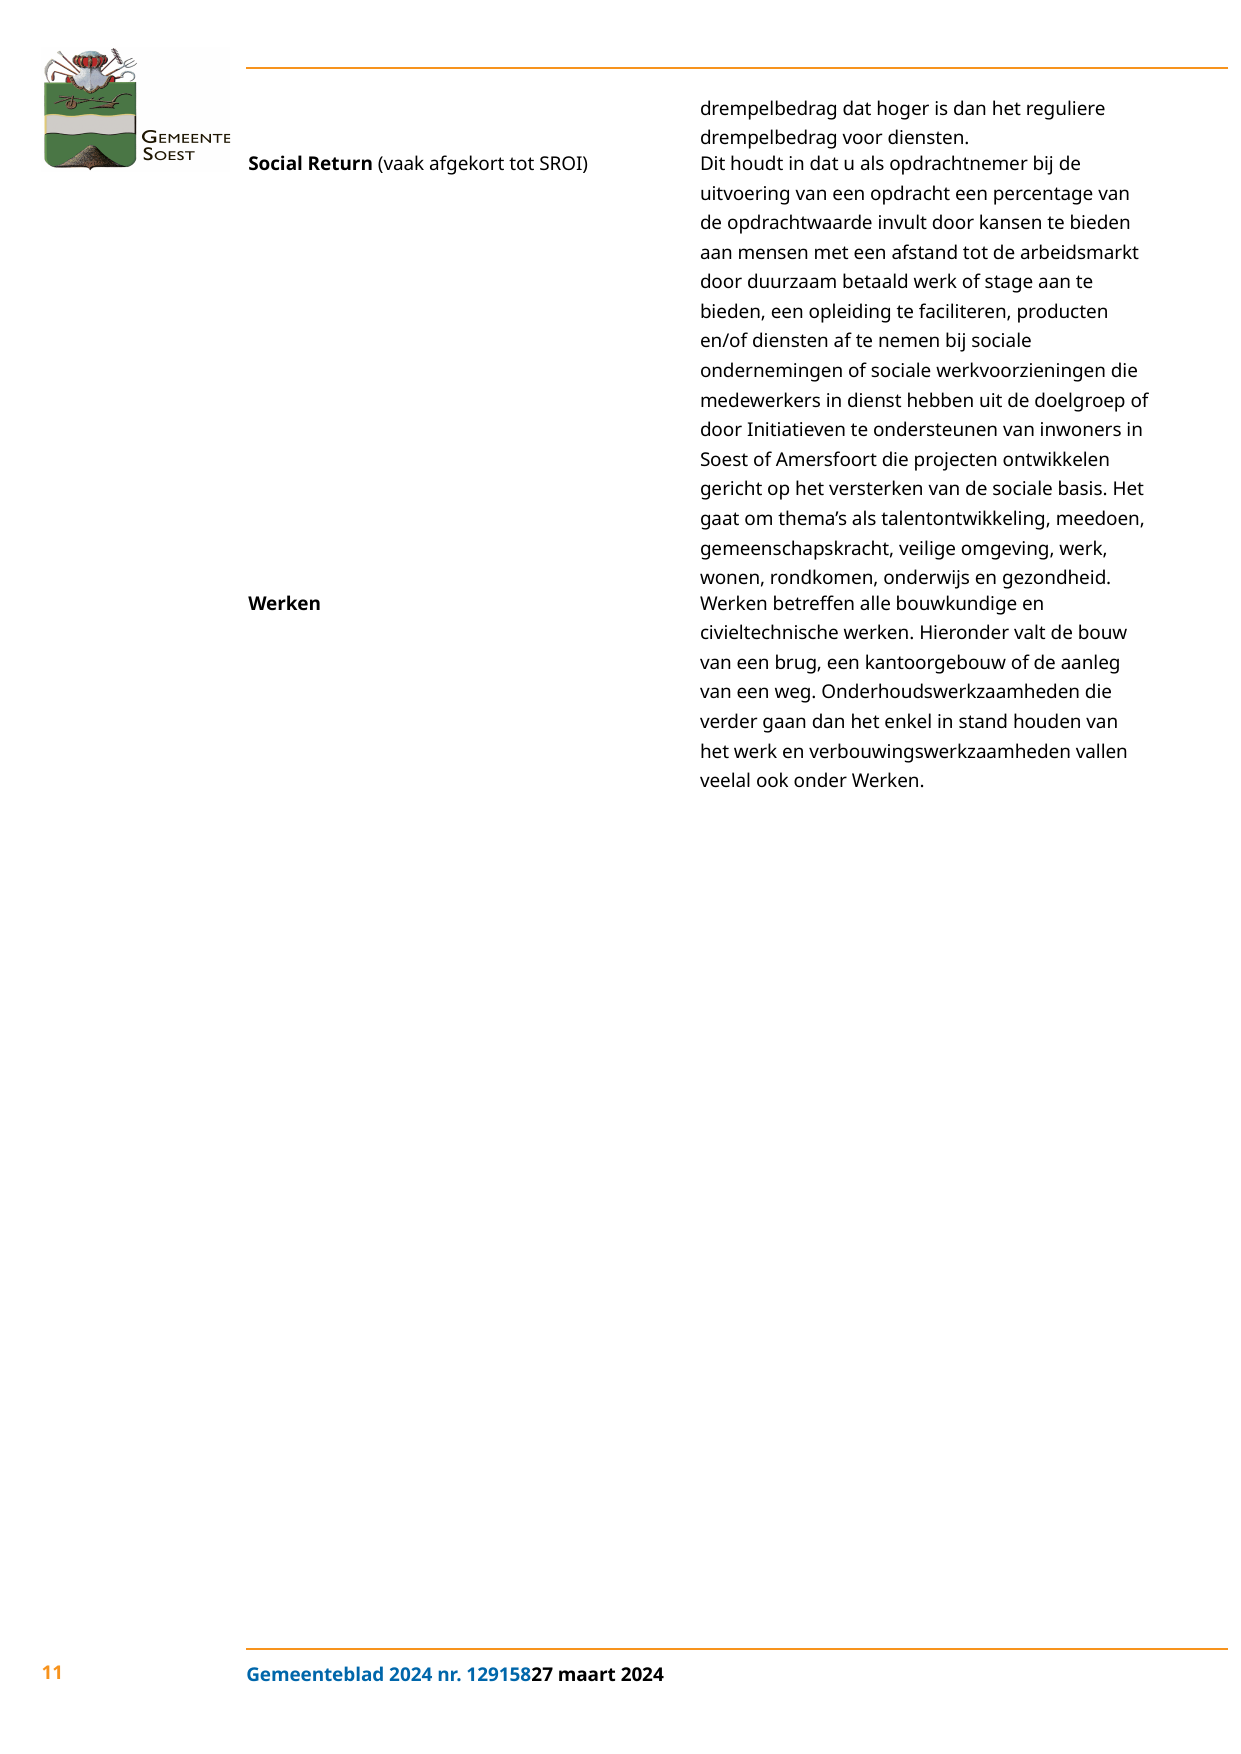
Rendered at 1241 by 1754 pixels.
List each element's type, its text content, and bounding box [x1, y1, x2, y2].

table_cell Werken [248, 590, 700, 793]
table_cell drempelbedrag dat hoger is dan het reguliere drempelbedrag voor diensten. [700, 95, 1152, 150]
table_cell Werken betreffen alle bouwkundige en civieltechnische werken. Hieronder valt de bouw van een brug, een kantoorgebouw of de aanleg van een weg. Onderhoudswerkzaamheden die verder gaan dan het enkel in stand houden van het werk en verbouwingswerkzaamheden vallen veelal ook onder Werken. [700, 590, 1152, 793]
table_cell [248, 95, 700, 150]
table_cell Dit houdt in dat u als opdrachtnemer bij de uitvoering van een opdracht een percentage van de opdrachtwaarde invult door kansen te bieden aan mensen met een afstand tot de arbeidsmarkt door duurzaam betaald werk of stage aan te bieden, een opleiding te faciliteren, producten en/of diensten af te nemen bij sociale ondernemingen of sociale werkvoorzieningen die medewerkers in dienst hebben uit de doelgroep of door Initiatieven te ondersteunen van inwoners in Soest of Amersfoort die projecten ontwikkelen gericht op het versterken van de sociale basis. Het gaat om thema’s als talentontwikkeling, meedoen, gemeenschapskracht, veilige omgeving, werk, wonen, rondkomen, onderwijs en gezondheid. [700, 150, 1152, 590]
table_cell Social Return (vaak afgekort tot SROI) [248, 150, 700, 590]
picture [41, 47, 231, 172]
